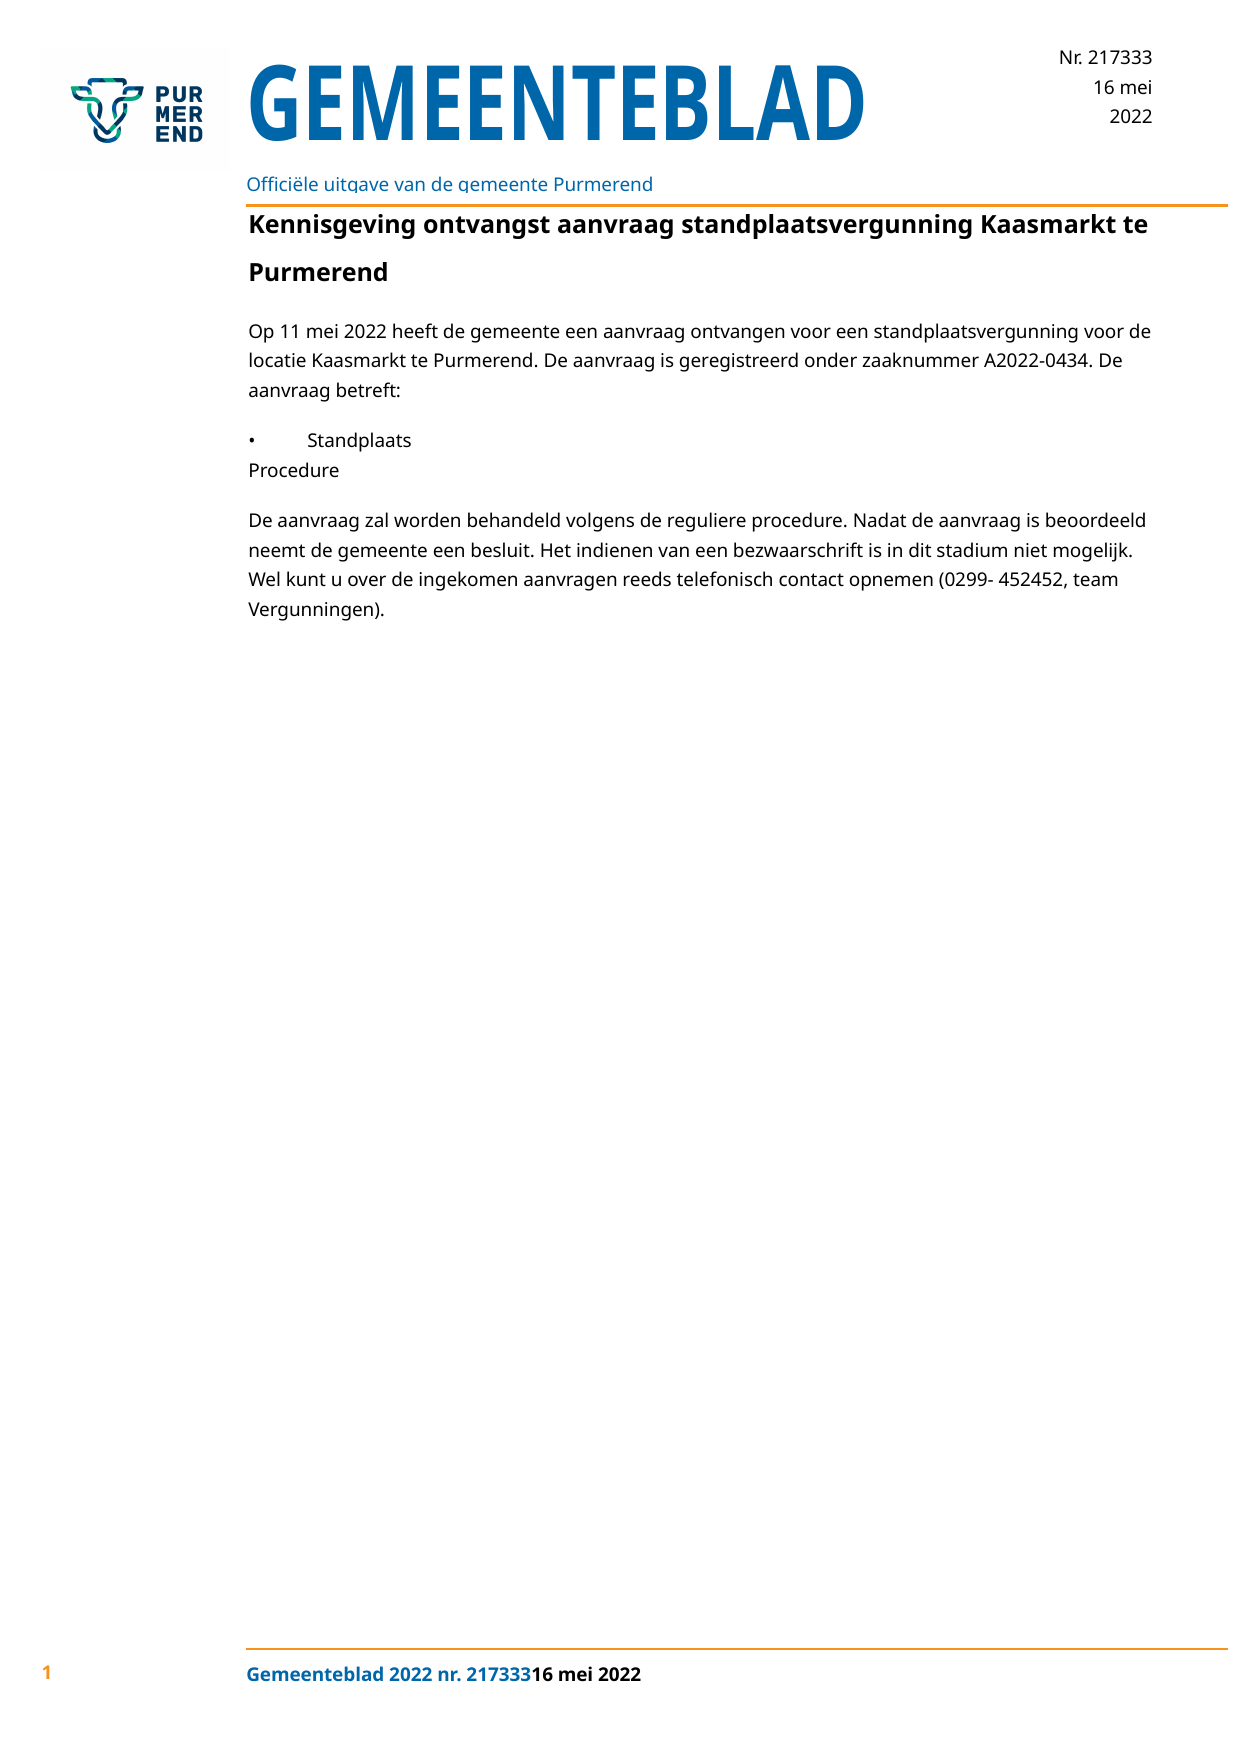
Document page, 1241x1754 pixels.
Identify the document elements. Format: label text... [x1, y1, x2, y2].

text Kennisgeving ontvangst aanvraag standplaatsvergunning Kaasmarkt te Purmerend [248, 207, 1152, 288]
picture [41, 47, 231, 172]
text Op 11 mei 2022 heeft de gemeente een aanvraag ontvangen voor een standplaatsvergunning voor de locatie Kaasmarkt te Purmerend. De aanvraag is geregistreerd onder zaaknummer A2022-0434. De aanvraag betreft: [248, 318, 1152, 403]
text De aanvraag zal worden behandeld volgens de reguliere procedure. Nadat de aanvraag is beoordeeld neemt de gemeente een besluit. Het indienen van een bezwaarschrift is in dit stadium niet mogelijk. Wel kunt u over de ingekomen aanvragen reeds telefonisch contact opnemen (0299- 452452, team Vergunningen). [248, 507, 1152, 622]
text Procedure [248, 457, 1152, 483]
list Standplaats [248, 427, 1152, 453]
